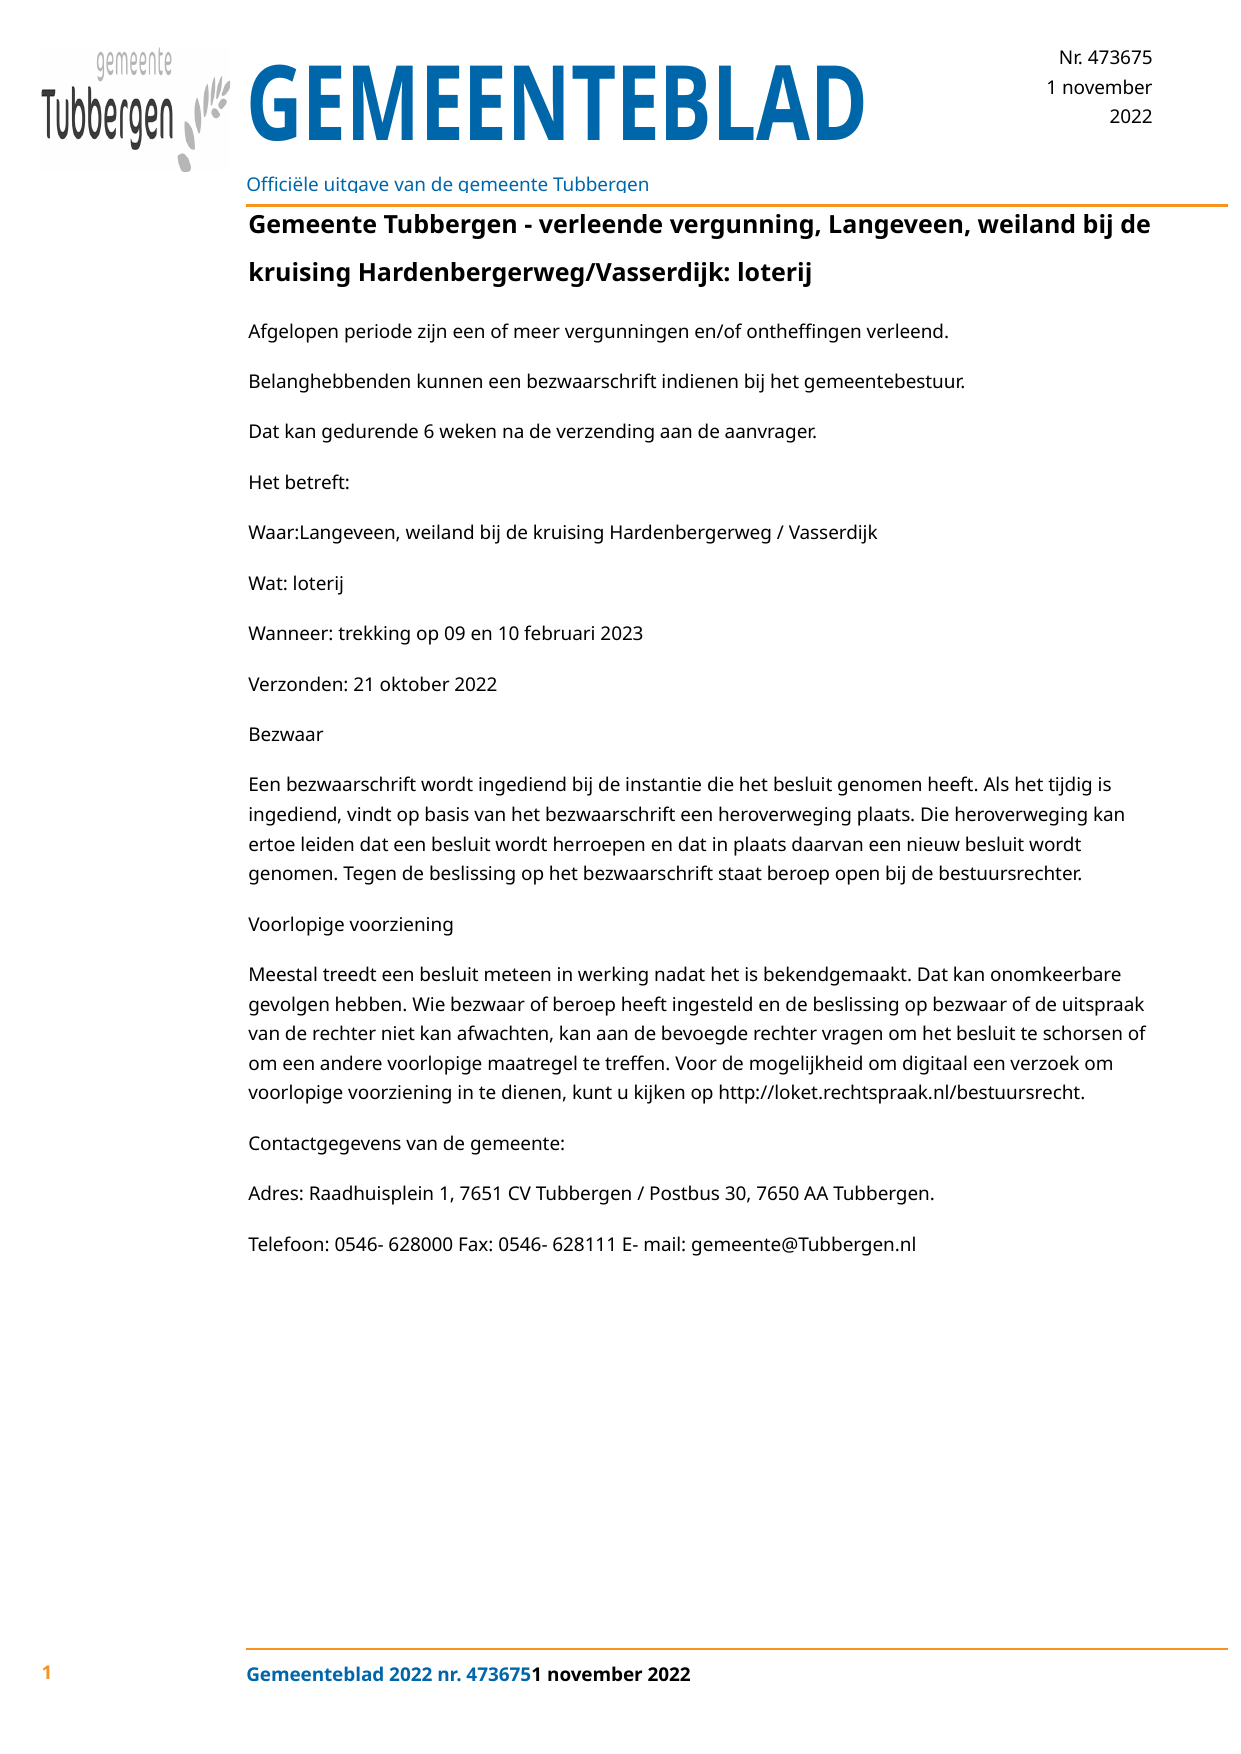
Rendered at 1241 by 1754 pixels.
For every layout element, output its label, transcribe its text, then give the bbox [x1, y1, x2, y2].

text Het betreft: [248, 469, 1152, 495]
text Belanghebbenden kunnen een bezwaarschrift indienen bij het gemeentebestuur. [248, 368, 1152, 394]
text Wat: loterij [248, 570, 1152, 596]
picture [41, 47, 231, 172]
text Waar:Langeveen, weiland bij de kruising Hardenbergerweg / Vasserdijk [248, 519, 1152, 545]
text Voorlopige voorziening [248, 911, 1152, 937]
text Telefoon: 0546- 628000 Fax: 0546- 628111 E- mail: gemeente@Tubbergen.nl [248, 1231, 1152, 1257]
text Bezwaar [248, 721, 1152, 747]
text Gemeente Tubbergen - verleende vergunning, Langeveen, weiland bij de kruising Hardenbergerweg/Vasserdijk: loterij [248, 207, 1152, 288]
text Afgelopen periode zijn een of meer vergunningen en/of ontheffingen verleend. [248, 318, 1152, 344]
text Adres: Raadhuisplein 1, 7651 CV Tubbergen / Postbus 30, 7650 AA Tubbergen. [248, 1180, 1152, 1206]
text Contactgegevens van de gemeente: [248, 1130, 1152, 1156]
text Dat kan gedurende 6 weken na de verzending aan de aanvrager. [248, 419, 1152, 444]
text Verzonden: 21 oktober 2022 [248, 671, 1152, 697]
text Meestal treedt een besluit meteen in werking nadat het is bekendgemaakt. Dat kan onomkeerbare gevolgen hebben. Wie bezwaar of beroep heeft ingesteld en de beslissing op bezwaar of de uitspraak van de rechter niet kan afwachten, kan aan de bevoegde rechter vragen om het besluit te schorsen of om een andere voorlopige maatregel te treffen. Voor de mogelijkheid om digitaal een verzoek om voorlopige voorziening in te dienen, kunt u kijken op http://loket.rechtspraak.nl/bestuursrecht. [248, 961, 1152, 1105]
text Een bezwaarschrift wordt ingediend bij de instantie die het besluit genomen heeft. Als het tijdig is ingediend, vindt op basis van het bezwaarschrift een heroverweging plaats. Die heroverweging kan ertoe leiden dat een besluit wordt herroepen en dat in plaats daarvan een nieuw besluit wordt genomen. Tegen de beslissing op het bezwaarschrift staat beroep open bij de bestuursrechter. [248, 772, 1152, 886]
text Wanneer: trekking op 09 en 10 februari 2023 [248, 620, 1152, 646]
